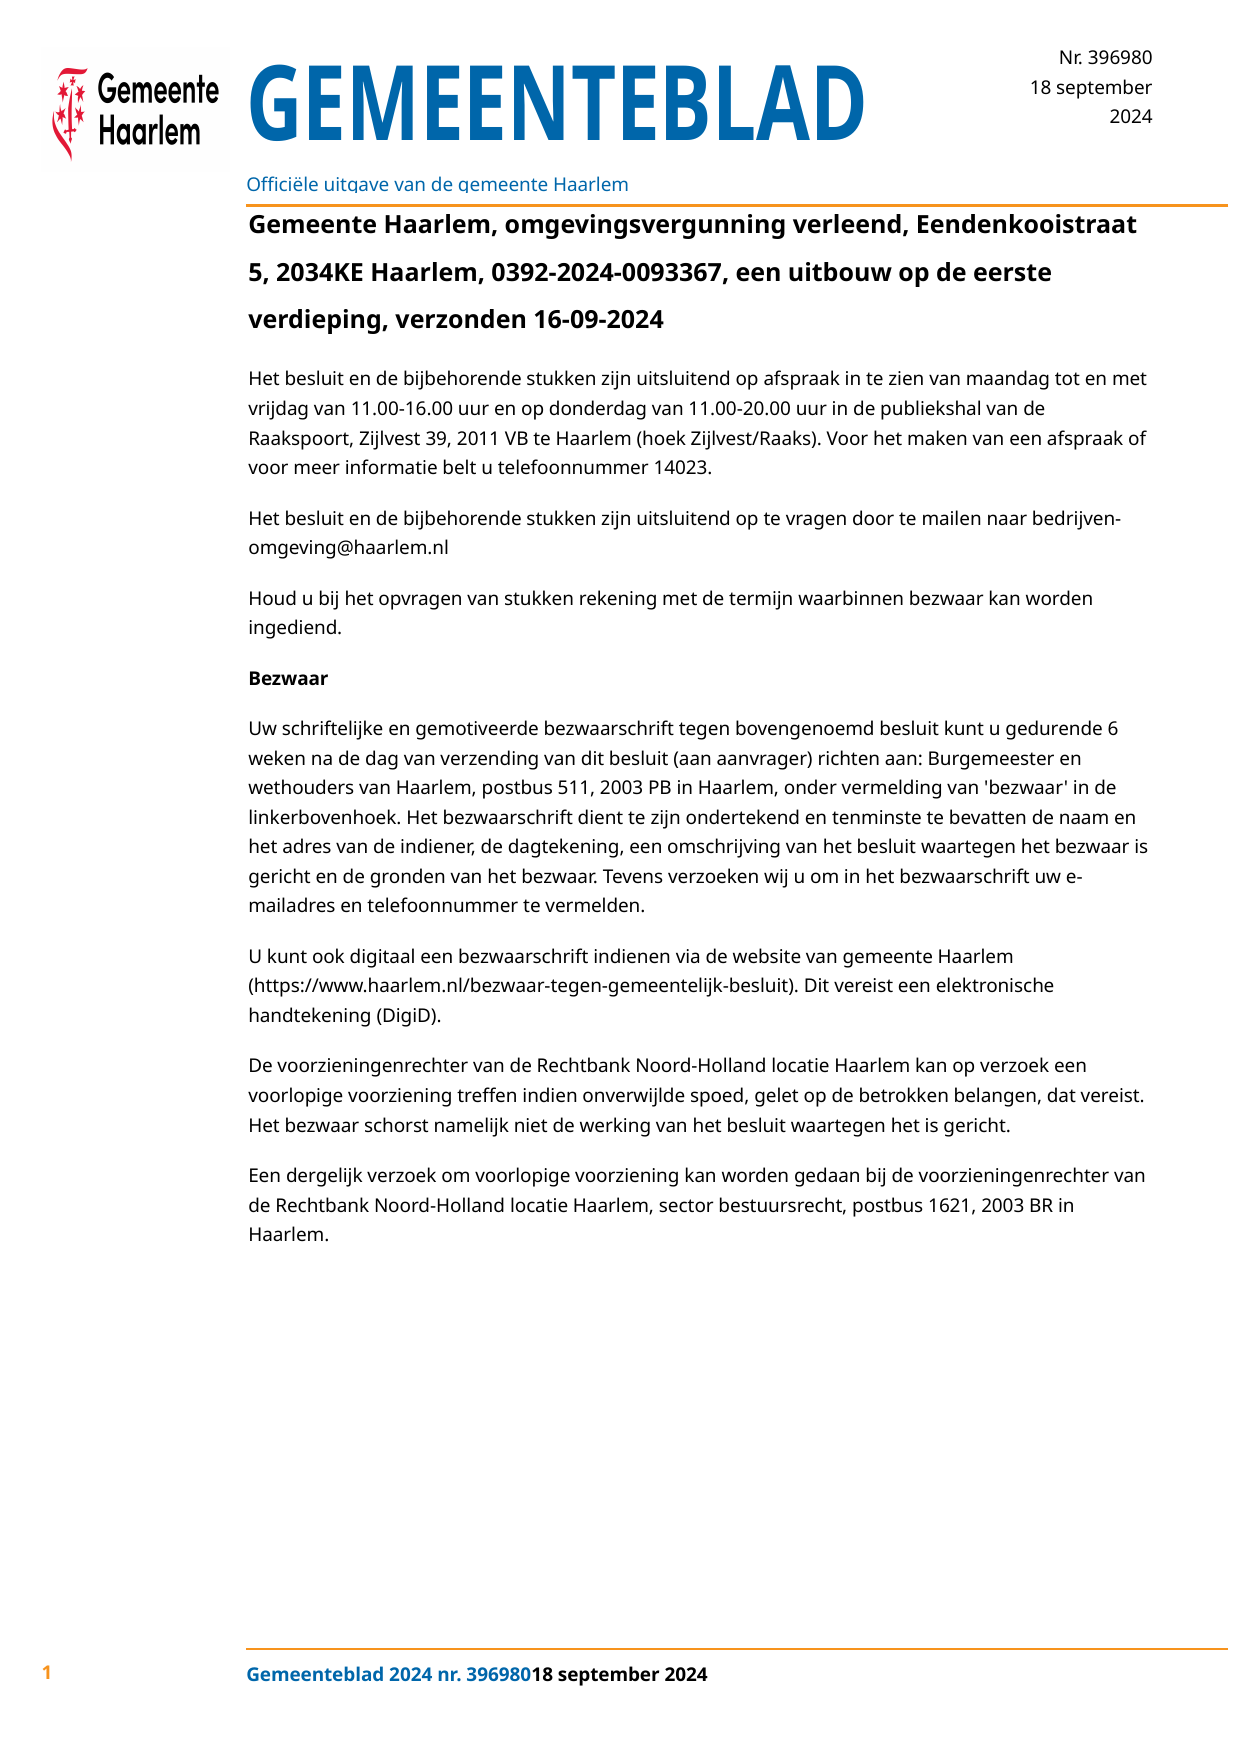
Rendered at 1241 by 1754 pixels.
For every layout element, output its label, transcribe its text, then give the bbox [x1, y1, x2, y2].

text De voorzieningenrechter van de Rechtbank Noord-Holland locatie Haarlem kan op verzoek een voorlopige voorziening treffen indien onverwijlde spoed, gelet op de betrokken belangen, dat vereist. Het bezwaar schorst namelijk niet de werking van het besluit waartegen het is gericht. [248, 1053, 1152, 1137]
text Gemeente Haarlem, omgevingsvergunning verleend, Eendenkooistraat 5, 2034KE Haarlem, 0392-2024-0093367, een uitbouw op de eerste verdieping, verzonden 16-09-2024 [248, 207, 1152, 336]
text Houd u bij het opvragen van stukken rekening met de termijn waarbinnen bezwaar kan worden ingediend. [248, 585, 1152, 640]
text Het besluit en de bijbehorende stukken zijn uitsluitend op afspraak in te zien van maandag tot en met vrijdag van 11.00-16.00 uur en op donderdag van 11.00-20.00 uur in de publiekshal van de Raakspoort, Zijlvest 39, 2011 VB te Haarlem (hoek Zijlvest/Raaks). Voor het maken van een afspraak of voor meer informatie belt u telefoonnummer 14023. [248, 366, 1152, 480]
picture [41, 47, 231, 172]
text Bezwaar [248, 665, 1152, 690]
text Het besluit en de bijbehorende stukken zijn uitsluitend op te vragen door te mailen naar bedrijven-omgeving@haarlem.nl [248, 505, 1152, 560]
text U kunt ook digitaal een bezwaarschrift indienen via de website van gemeente Haarlem (https://www.haarlem.nl/bezwaar-tegen-gemeentelijk-besluit). Dit vereist een elektronische handtekening (DigiD). [248, 943, 1152, 1028]
text Uw schriftelijke en gemotiveerde bezwaarschrift tegen bovengenoemd besluit kunt u gedurende 6 weken na de dag van verzending van dit besluit (aan aanvrager) richten aan: Burgemeester en wethouders van Haarlem, postbus 511, 2003 PB in Haarlem, onder vermelding van 'bezwaar' in de linkerbovenhoek. Het bezwaarschrift dient te zijn ondertekend en tenminste te bevatten de naam en het adres van de indiener, de dagtekening, een omschrijving van het besluit waartegen het bezwaar is gericht en de gronden van het bezwaar. Tevens verzoeken wij u om in het bezwaarschrift uw e-mailadres en telefoonnummer te vermelden. [248, 715, 1152, 918]
text Een dergelijk verzoek om voorlopige voorziening kan worden gedaan bij de voorzieningenrechter van de Rechtbank Noord-Holland locatie Haarlem, sector bestuursrecht, postbus 1621, 2003 BR in Haarlem. [248, 1162, 1152, 1247]
